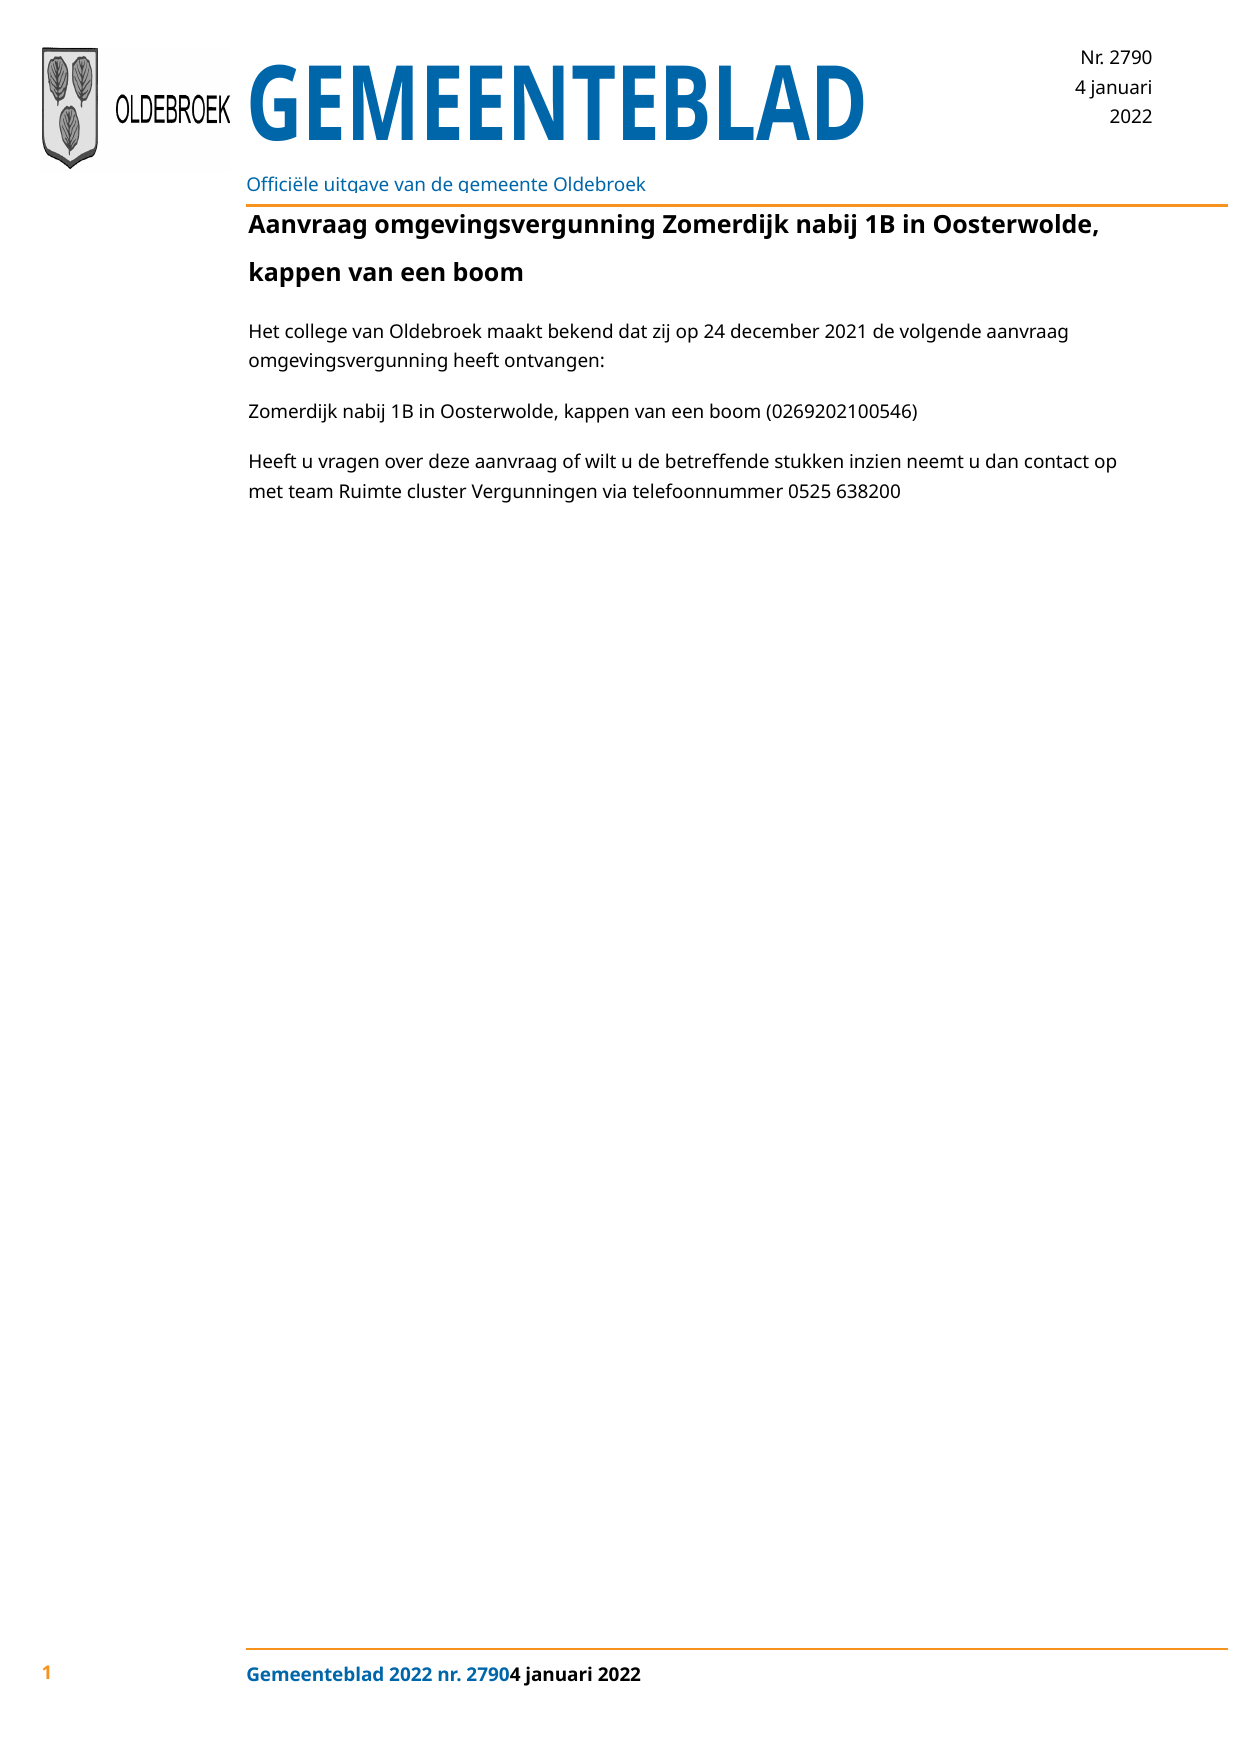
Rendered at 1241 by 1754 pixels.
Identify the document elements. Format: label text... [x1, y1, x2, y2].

text Heeft u vragen over deze aanvraag of wilt u de betreffende stukken inzien neemt u dan contact op met team Ruimte cluster Vergunningen via telefoonnummer 0525 638200 [248, 448, 1152, 504]
text Het college van Oldebroek maakt bekend dat zij op 24 december 2021 de volgende aanvraag omgevingsvergunning heeft ontvangen: [248, 318, 1152, 373]
text Zomerdijk nabij 1B in Oosterwolde, kappen van een boom (0269202100546) [248, 398, 1152, 424]
picture [41, 47, 231, 172]
text Aanvraag omgevingsvergunning Zomerdijk nabij 1B in Oosterwolde, kappen van een boom [248, 207, 1152, 288]
